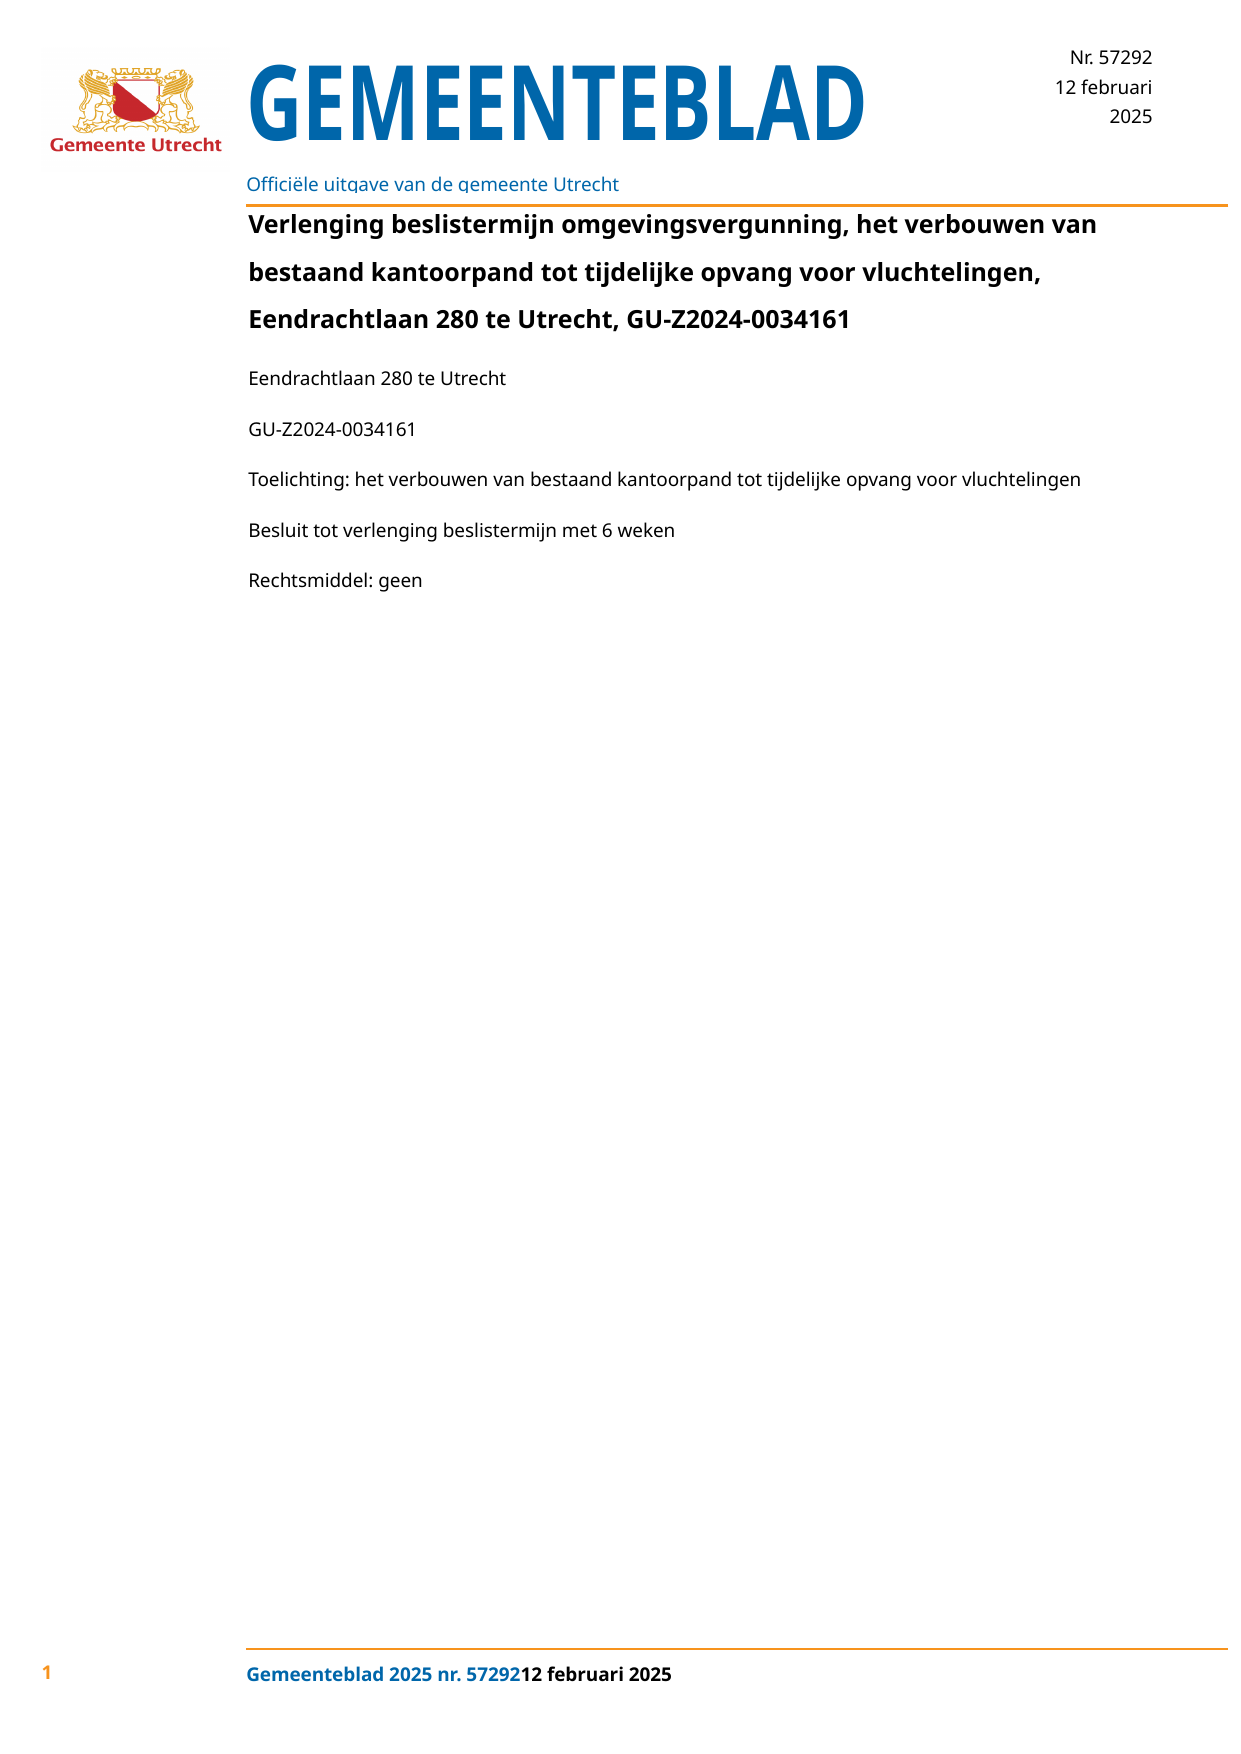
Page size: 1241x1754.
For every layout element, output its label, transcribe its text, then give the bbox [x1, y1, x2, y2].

text Toelichting: het verbouwen van bestaand kantoorpand tot tijdelijke opvang voor vluchtelingen [248, 466, 1152, 492]
text Verlenging beslistermijn omgevingsvergunning, het verbouwen van bestaand kantoorpand tot tijdelijke opvang voor vluchtelingen, Eendrachtlaan 280 te Utrecht, GU-Z2024-0034161 [248, 207, 1152, 336]
text Besluit tot verlenging beslistermijn met 6 weken [248, 517, 1152, 542]
text GU-Z2024-0034161 [248, 416, 1152, 442]
picture [41, 47, 231, 172]
text Eendrachtlaan 280 te Utrecht [248, 366, 1152, 391]
text Rechtsmiddel: geen [248, 567, 1152, 593]
